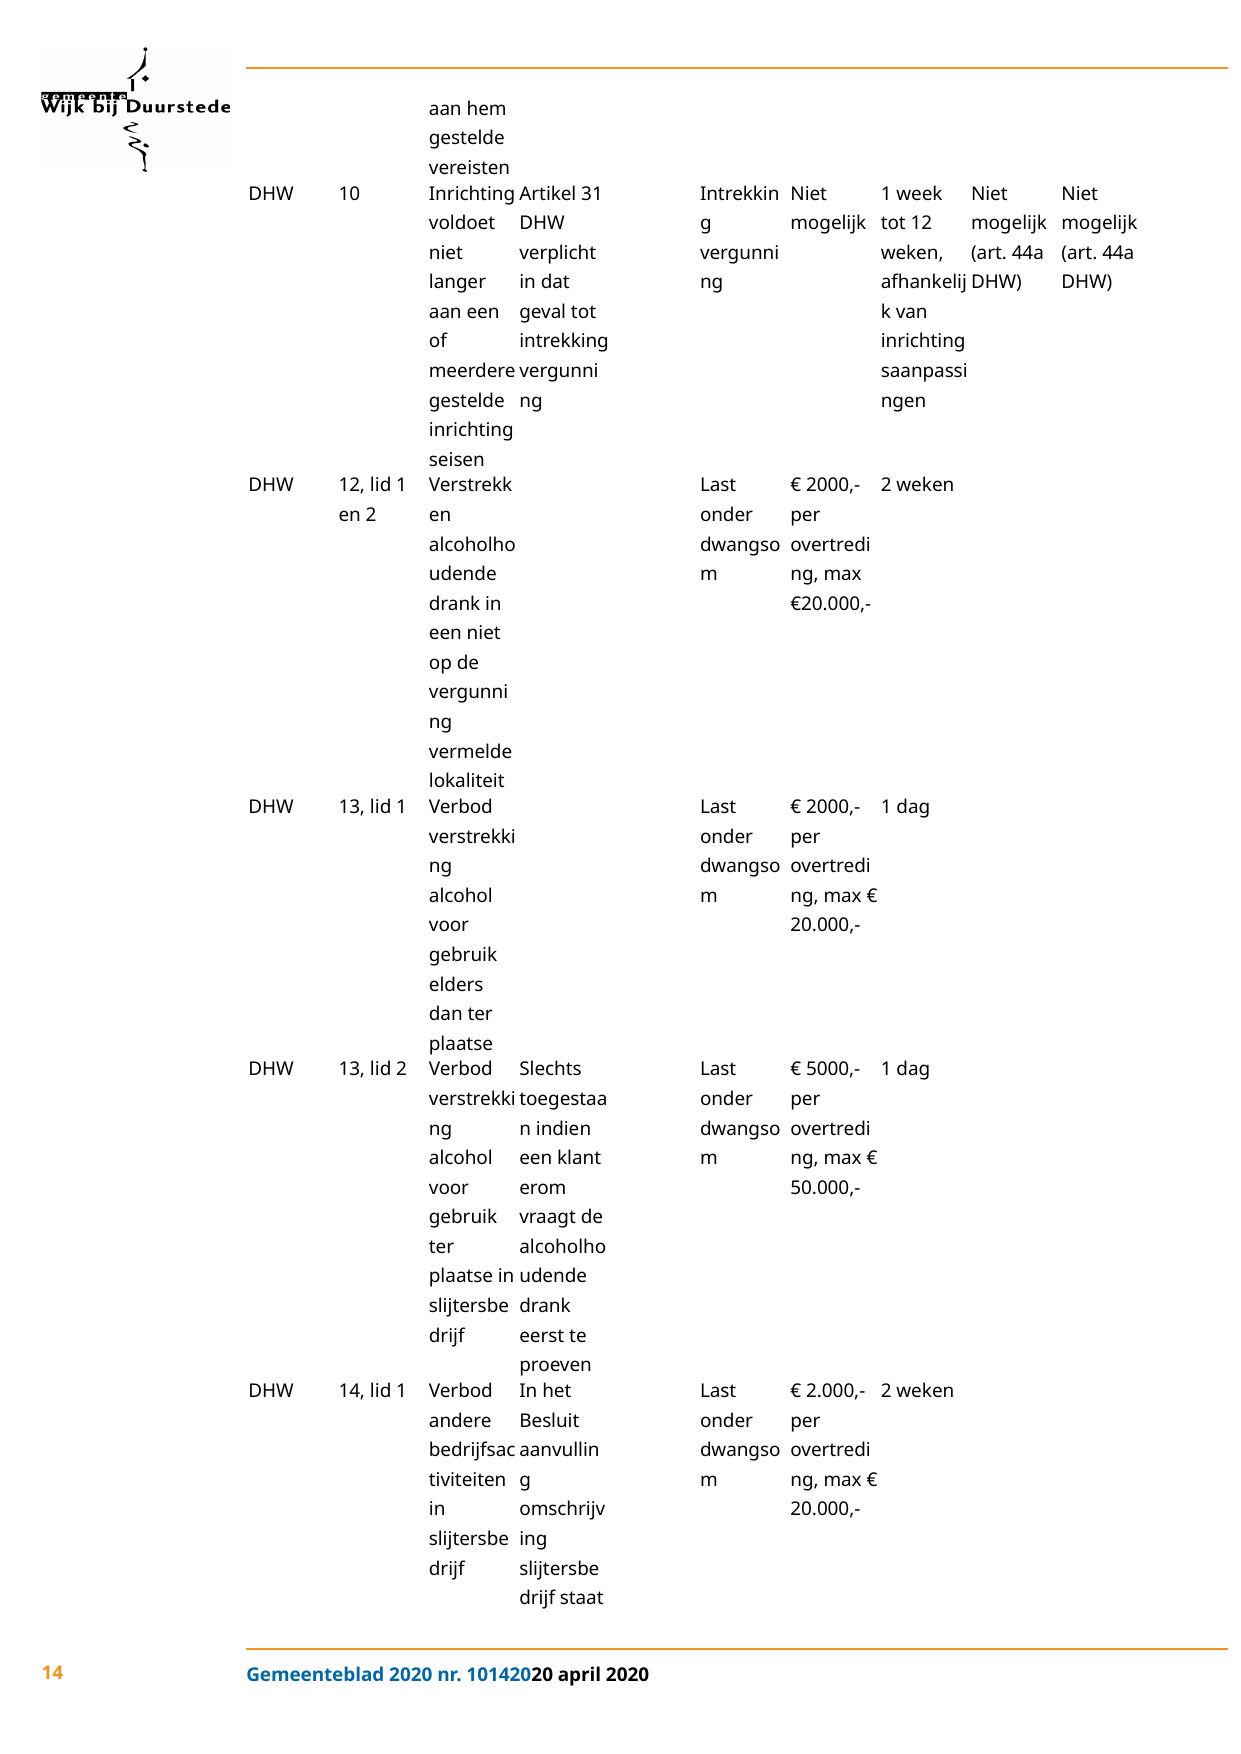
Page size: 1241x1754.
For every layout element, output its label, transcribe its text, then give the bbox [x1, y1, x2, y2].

table_cell € 2.000,- per overtreding, max € 20.000,- [790, 1377, 881, 1610]
table_cell [609, 180, 700, 472]
table_cell Last onder dwangsom [700, 472, 790, 793]
table_cell € 2000,- per overtreding, max €20.000,- [790, 472, 881, 793]
table_cell 13, lid 1 [338, 793, 429, 1056]
table_cell [1061, 472, 1152, 793]
table_cell In het Besluit aanvulling omschrijving slijtersbedrijf staat [519, 1377, 609, 1610]
table_cell aan hem gestelde vereisten [429, 95, 519, 180]
picture [41, 47, 231, 172]
table_cell Last onder dwangsom [700, 793, 790, 1056]
table_cell [1061, 793, 1152, 1056]
table_cell [971, 1377, 1061, 1610]
table_cell [971, 1056, 1061, 1377]
table_cell Slechts toegestaan indien een klant erom vraagt de alcoholhoudende drank eerst te proeven [519, 1056, 609, 1377]
table_cell DHW [248, 1056, 338, 1377]
table_cell 1 dag [881, 793, 971, 1056]
table_cell [609, 472, 700, 793]
table_cell € 2000,- per overtreding, max € 20.000,- [790, 793, 881, 1056]
table_cell [790, 95, 881, 180]
table_cell 13, lid 2 [338, 1056, 429, 1377]
table_cell Inrichting voldoet niet langer aan een of meerdere gestelde inrichtingseisen [429, 180, 519, 472]
table_cell [609, 1377, 700, 1610]
table_cell [971, 95, 1061, 180]
table_cell Verstrekken alcoholhoudende drank in een niet op de vergunning vermelde lokaliteit [429, 472, 519, 793]
table_cell DHW [248, 472, 338, 793]
table_cell Verbod verstrekking alcohol voor gebruik elders dan ter plaatse [429, 793, 519, 1056]
table_cell [248, 95, 338, 180]
table_cell DHW [248, 793, 338, 1056]
table_cell [971, 793, 1061, 1056]
table_cell [519, 95, 609, 180]
table_cell DHW [248, 180, 338, 472]
table_cell [609, 793, 700, 1056]
table_cell 1 week tot 12 weken, afhankelijk van inrichtingsaanpassingen [881, 180, 971, 472]
table_cell Last onder dwangsom [700, 1377, 790, 1610]
table_cell Artikel 31 DHW verplicht in dat geval tot intrekking vergunning [519, 180, 609, 472]
table_cell [338, 95, 429, 180]
table_cell 1 dag [881, 1056, 971, 1377]
table_cell Verbod andere bedrijfsactiviteiten in slijtersbedrijf [429, 1377, 519, 1610]
table_cell Niet mogelijk [790, 180, 881, 472]
table_cell 2 weken [881, 1377, 971, 1610]
table_cell [971, 472, 1061, 793]
table_cell [881, 95, 971, 180]
table_cell [1061, 95, 1152, 180]
table_cell 2 weken [881, 472, 971, 793]
table_cell 12, lid 1 en 2 [338, 472, 429, 793]
table_cell [519, 793, 609, 1056]
table_cell Last onder dwangsom [700, 1056, 790, 1377]
table_cell 10 [338, 180, 429, 472]
table_cell [1061, 1377, 1152, 1610]
table_cell DHW [248, 1377, 338, 1610]
table_cell Niet mogelijk (art. 44a DHW) [971, 180, 1061, 472]
table_cell € 5000,- per overtreding, max € 50.000,- [790, 1056, 881, 1377]
table_cell Verbod verstrekking alcohol voor gebruik ter plaatse in slijtersbedrijf [429, 1056, 519, 1377]
table_cell Intrekking vergunning [700, 180, 790, 472]
table_cell [519, 472, 609, 793]
table_cell Niet mogelijk (art. 44a DHW) [1061, 180, 1152, 472]
table_cell [1061, 1056, 1152, 1377]
table_cell [700, 95, 790, 180]
table_cell 14, lid 1 [338, 1377, 429, 1610]
table_cell [609, 1056, 700, 1377]
table_cell [609, 95, 700, 180]
